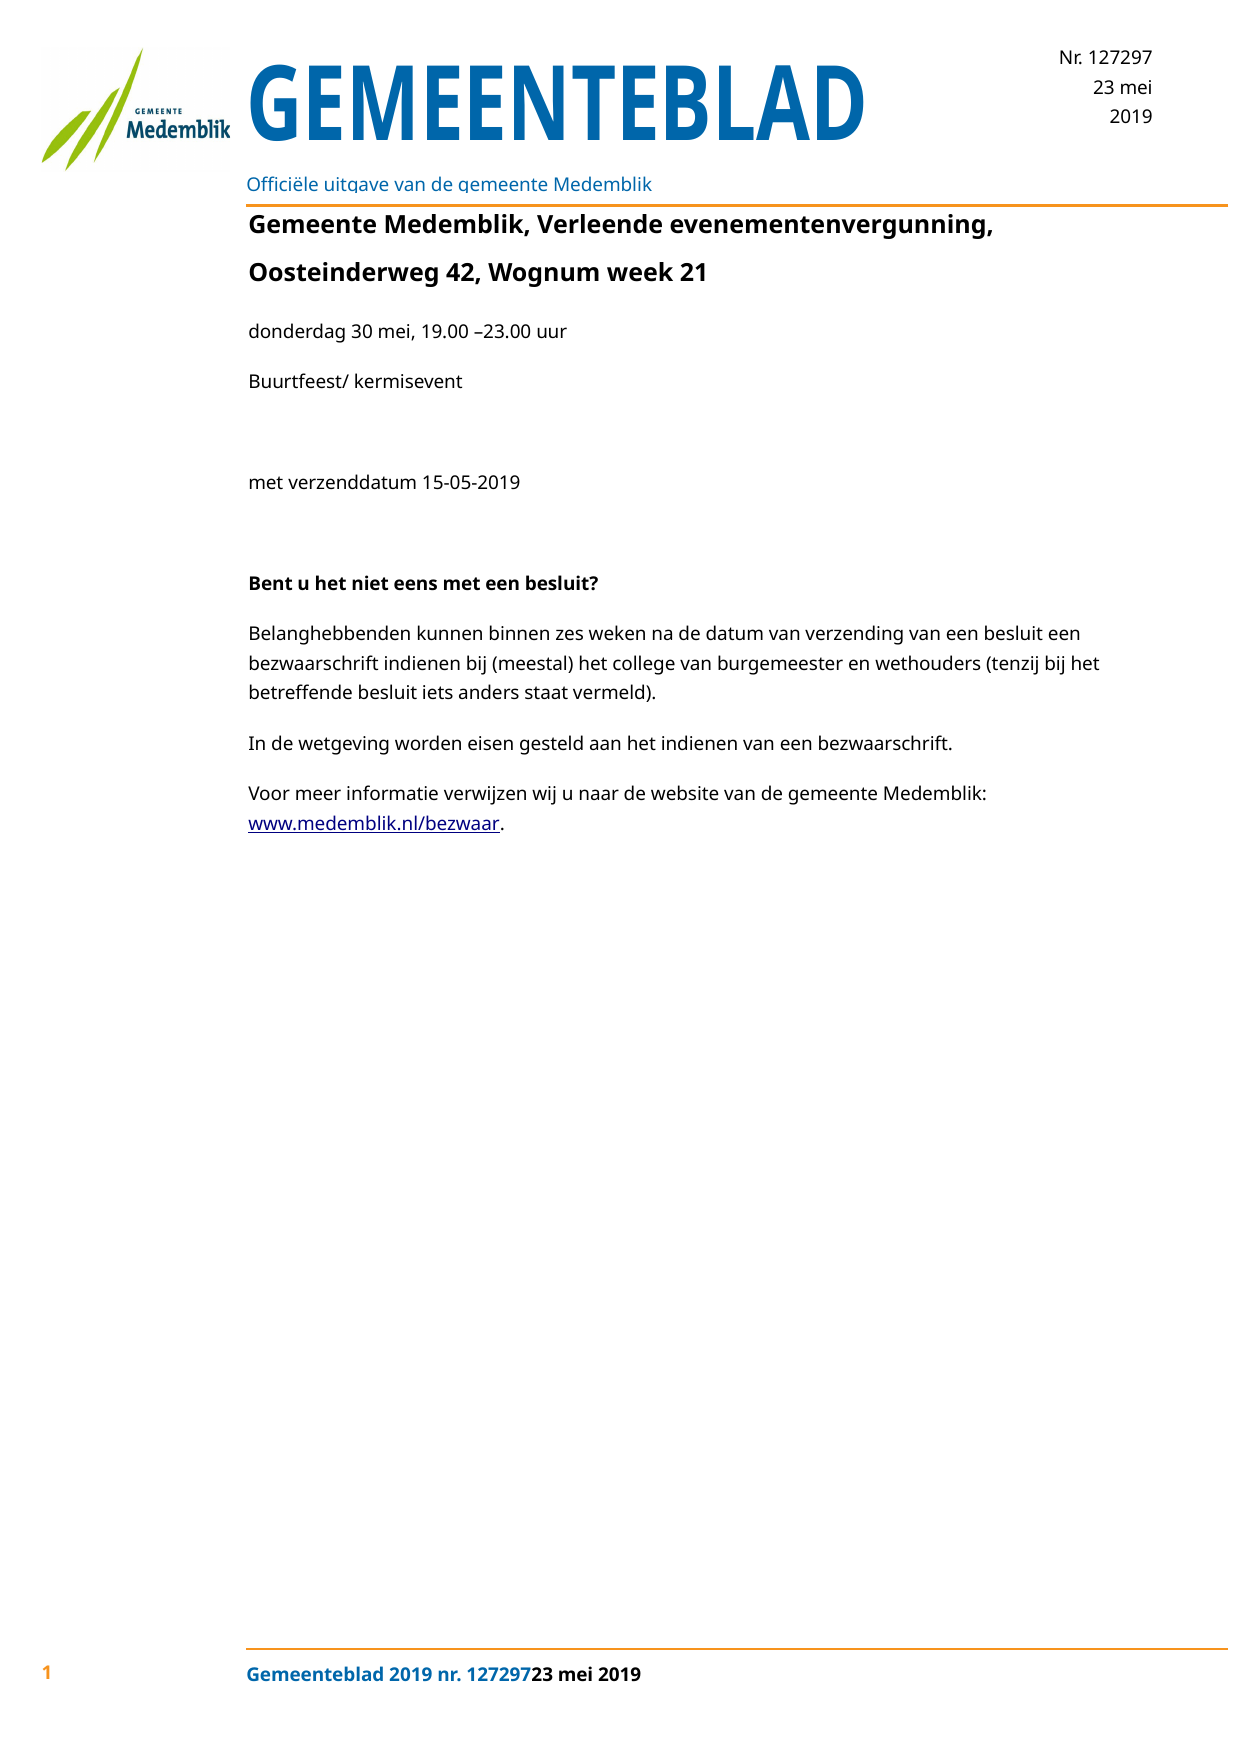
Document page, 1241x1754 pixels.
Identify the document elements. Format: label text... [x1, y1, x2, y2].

text Gemeente Medemblik, Verleende evenementenvergunning, Oosteinderweg 42, Wognum week 21 [248, 207, 1152, 288]
text donderdag 30 mei, 19.00 –23.00 uur [248, 318, 1152, 344]
text Bent u het niet eens met een besluit? [248, 570, 1152, 596]
text Buurtfeest/ kermisevent [248, 368, 1152, 394]
picture [41, 47, 231, 172]
text Voor meer informatie verwijzen wij u naar de website van de gemeente Medemblik: www.medemblik.nl/bezwaar. [248, 780, 1152, 836]
text met verzenddatum 15-05-2019 [248, 469, 1152, 495]
text Belanghebbenden kunnen binnen zes weken na de datum van verzending van een besluit een bezwaarschrift indienen bij (meestal) het college van burgemeester en wethouders (tenzij bij het betreffende besluit iets anders staat vermeld). [248, 620, 1152, 705]
text In de wetgeving worden eisen gesteld aan het indienen van een bezwaarschrift. [248, 730, 1152, 756]
